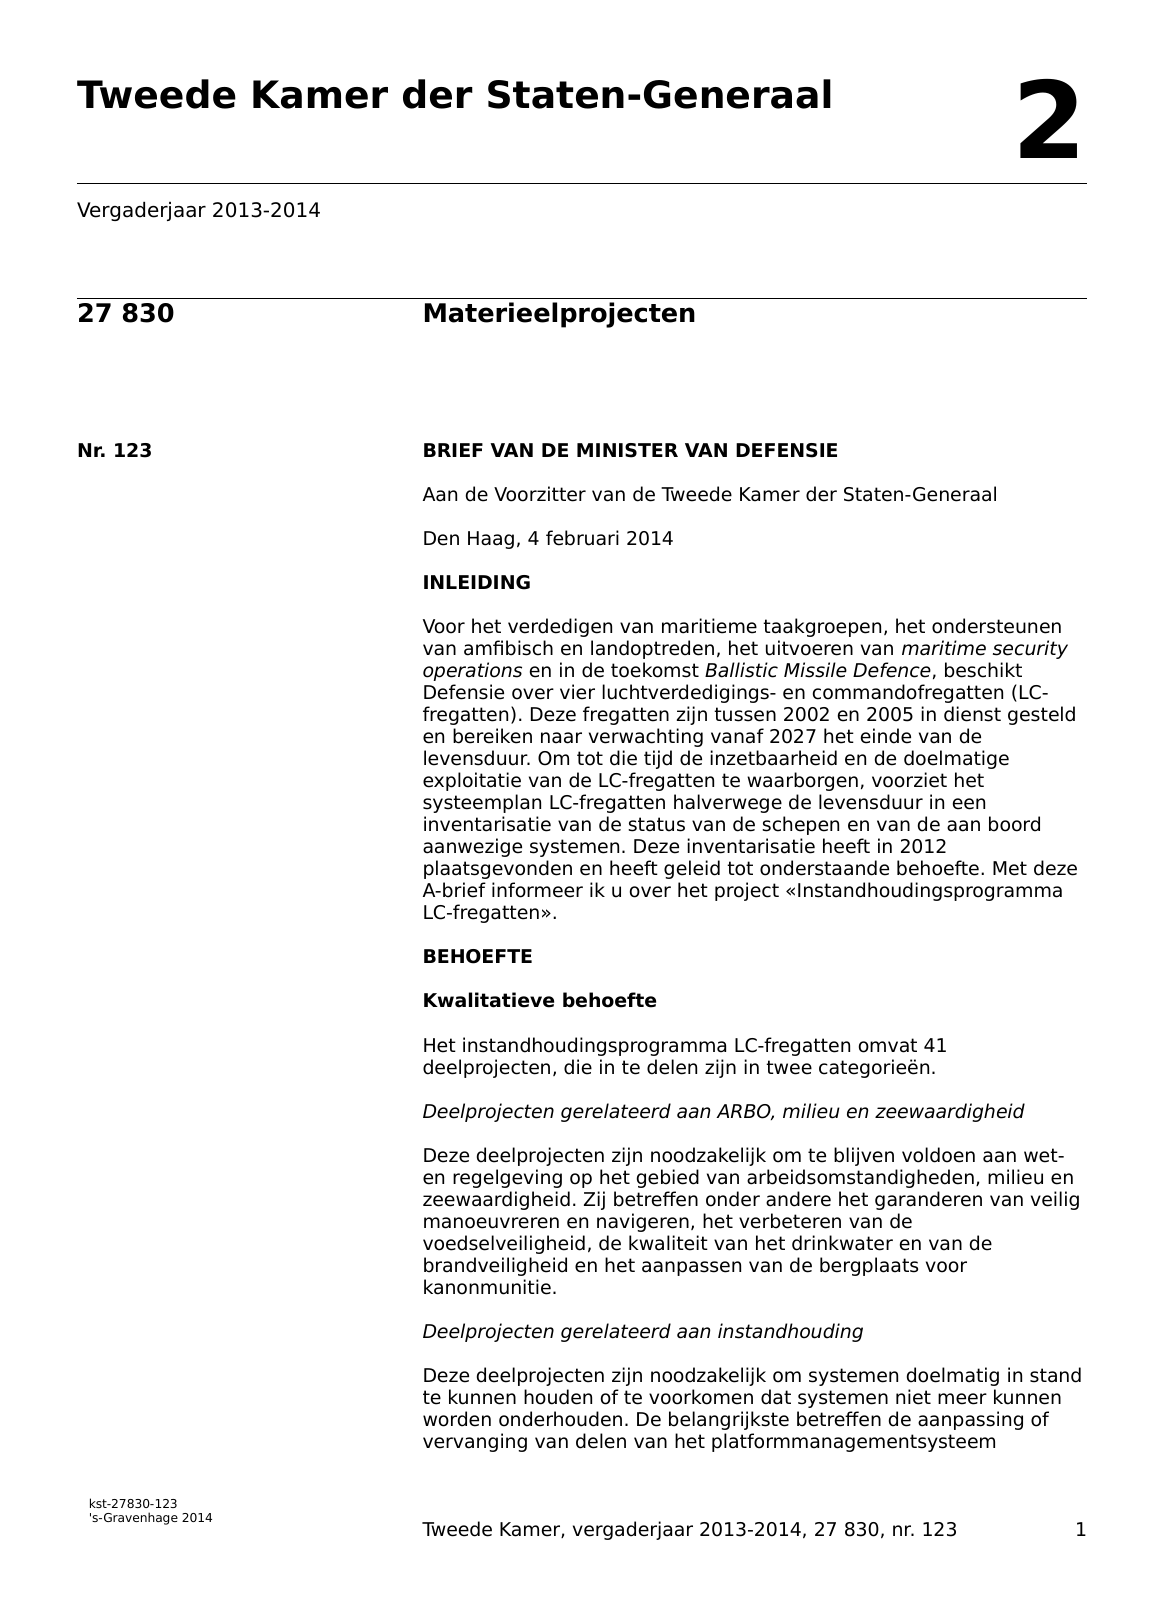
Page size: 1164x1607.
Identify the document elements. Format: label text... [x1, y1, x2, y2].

text Den Haag, 4 februari 2014 [422, 528, 1087, 550]
text kst-27830-123 [88, 1497, 323, 1511]
subtitle Nr. 123 BRIEF VAN DE MINISTER VAN DEFENSIE [77, 440, 1087, 462]
text Voor het verdedigen van maritieme taakgroepen, het ondersteunen van amfibisch en landoptreden, het uitvoeren van maritime security operations en in de toekomst Ballistic Missile Defence, beschikt Defensie over vier luchtverdedigings- en commandofregatten (LC-fregatten). Deze fregatten zijn tussen 2002 en 2005 in dienst gesteld en bereiken naar verwachting vanaf 2027 het einde van de levensduur. Om tot die tijd de inzetbaarheid en de doelmatige exploitatie van de LC-fregatten te waarborgen, voorziet het systeemplan LC-fregatten halverwege de levensduur in een inventarisatie van de status van de schepen en van de aan boord aanwezige systemen. Deze inventarisatie heeft in 2012 plaatsgevonden en heeft geleid tot onderstaande behoefte. Met deze A-brief informeer ik u over het project «Instandhoudingsprogramma LC-fregatten». [422, 616, 1087, 924]
subtitle Deelprojecten gerelateerd aan instandhouding [422, 1321, 1087, 1343]
text Deze deelprojecten zijn noodzakelijk om systemen doelmatig in stand te kunnen houden of te voorkomen dat systemen niet meer kunnen worden onderhouden. De belangrijkste betreffen de aanpassing of vervanging van delen van het platformmanagementsysteem [422, 1365, 1087, 1453]
text 's-Gravenhage 2014 [88, 1511, 323, 1525]
subtitle Kwalitatieve behoefte [422, 990, 1087, 1012]
text Het instandhoudingsprogramma LC-fregatten omvat 41 deelprojecten, die in te delen zijn in twee categorieën. [422, 1034, 1087, 1078]
subtitle Deelprojecten gerelateerd aan ARBO, milieu en zeewaardigheid [422, 1101, 1087, 1123]
table_cell Vergaderjaar 2013-2014 [77, 184, 1087, 298]
text Deze deelprojecten zijn noodzakelijk om te blijven voldoen aan wet- en regelgeving op het gebied van arbeidsomstandigheden, milieu en zeewaardigheid. Zij betreffen onder andere het garanderen van veilig manoeuvreren en navigeren, het verbeteren van de voedselveiligheid, de kwaliteit van het drinkwater en van de brandveiligheid en het aanpassen van de bergplaats voor kanonmunitie. [422, 1145, 1087, 1299]
table_header Tweede Kamer der Staten-Generaal [77, 59, 886, 183]
subtitle INLEIDING [422, 572, 1087, 594]
subtitle BEHOEFTE [422, 946, 1087, 968]
subtitle 27 830 Materieelprojecten [77, 299, 1087, 329]
table_header 2 [886, 59, 1087, 183]
text Aan de Voorzitter van de Tweede Kamer der Staten-Generaal [422, 484, 1087, 506]
